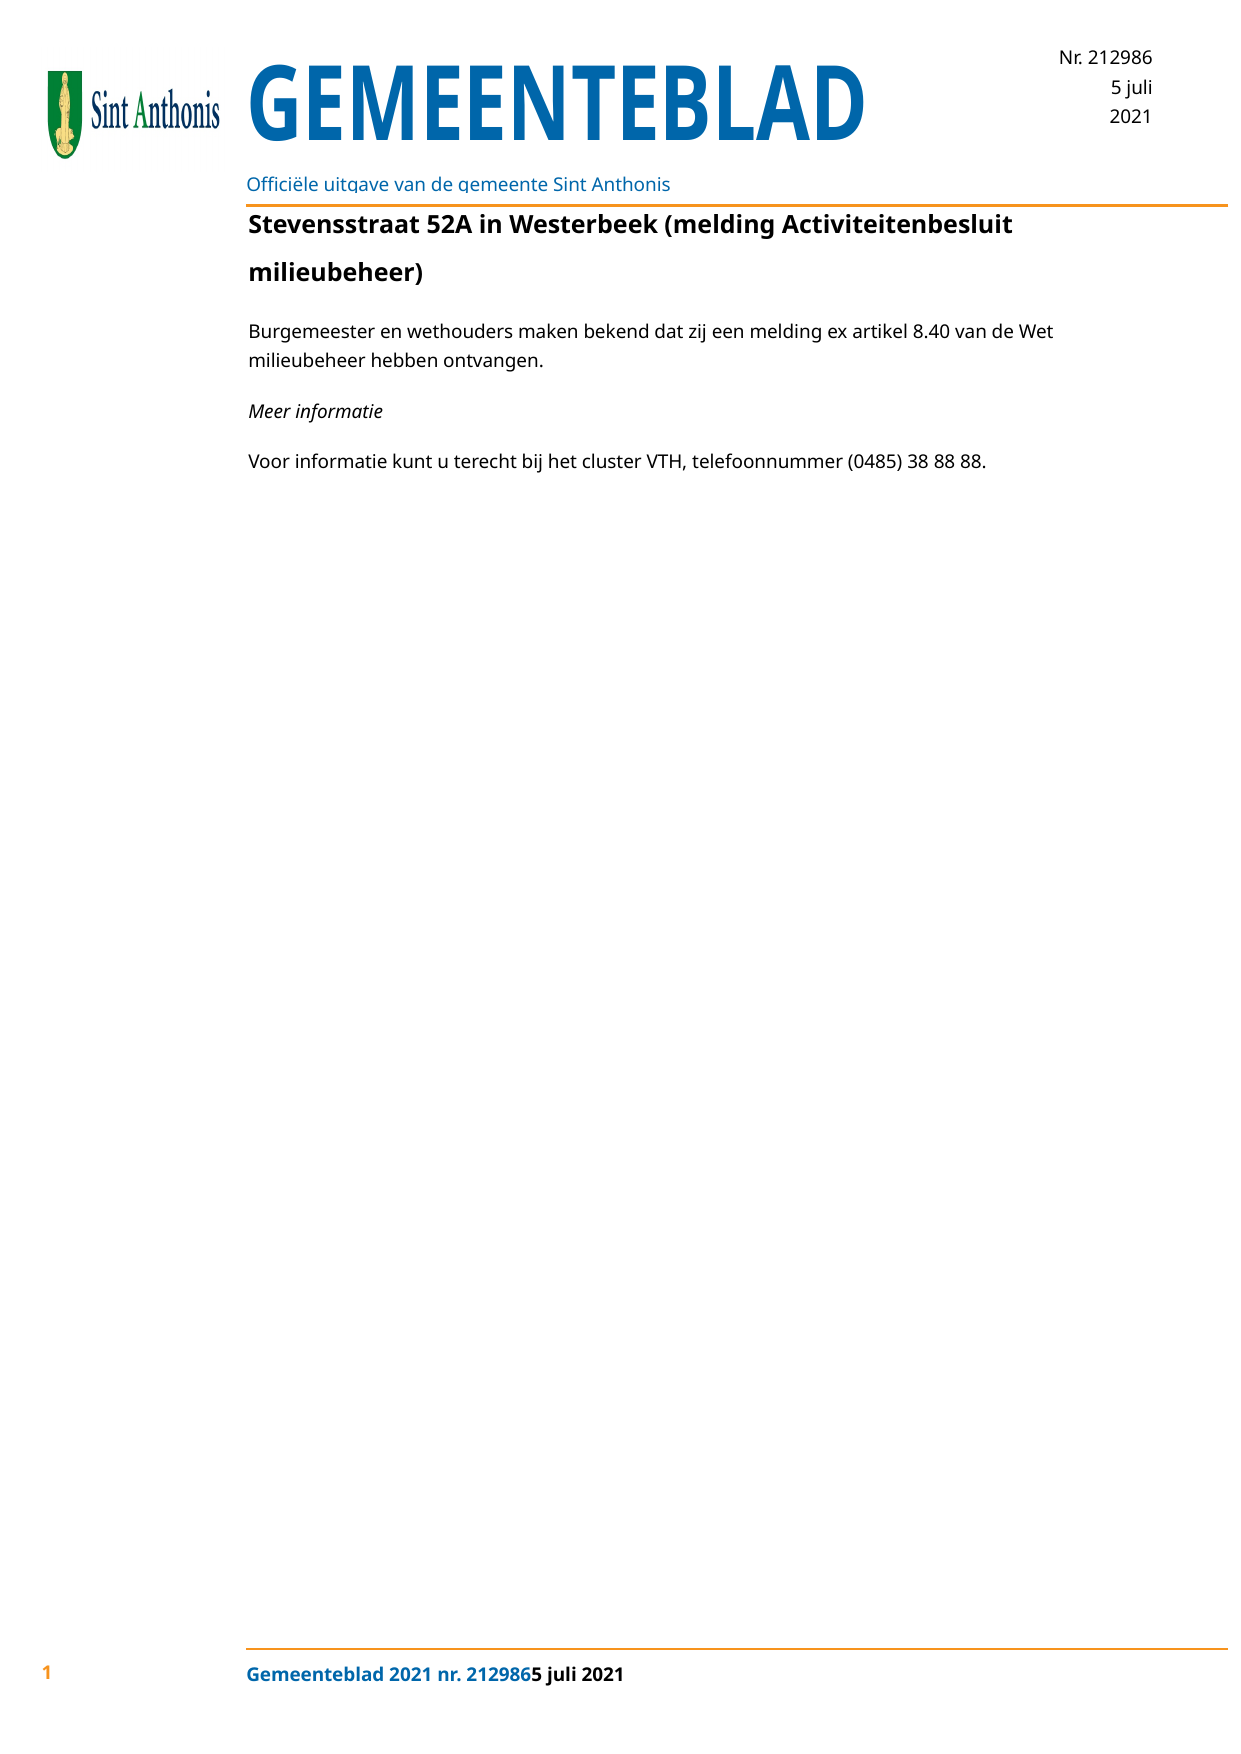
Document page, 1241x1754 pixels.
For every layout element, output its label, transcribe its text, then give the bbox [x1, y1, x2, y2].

picture [41, 47, 231, 172]
text Stevensstraat 52A in Westerbeek (melding Activiteitenbesluit milieubeheer) [248, 207, 1152, 288]
text Voor informatie kunt u terecht bij het cluster VTH, telefoonnummer (0485) 38 88 88. [248, 448, 1152, 474]
text Meer informatie [248, 398, 1152, 424]
text Burgemeester en wethouders maken bekend dat zij een melding ex artikel 8.40 van de Wet milieubeheer hebben ontvangen. [248, 318, 1152, 373]
